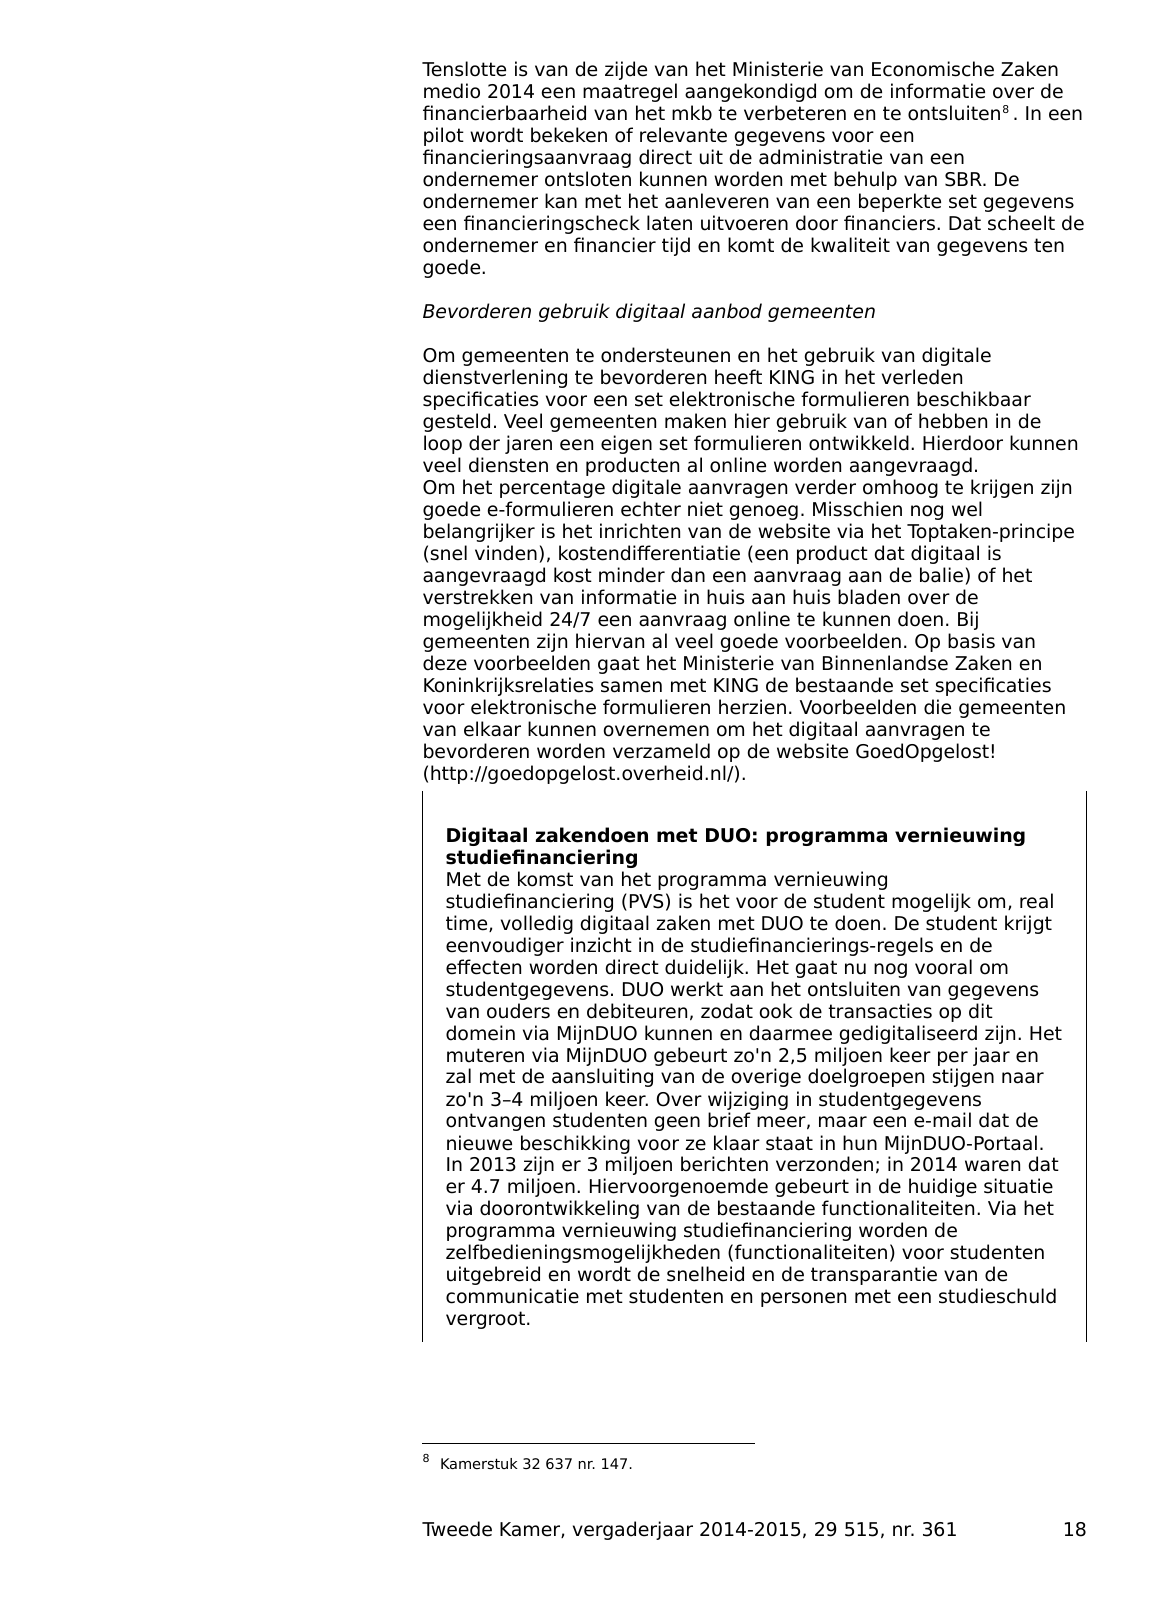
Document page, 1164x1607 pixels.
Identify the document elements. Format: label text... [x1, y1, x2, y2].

text Om gemeenten te ondersteunen en het gebruik van digitale dienstverlening te bevorderen heeft KING in het verleden specificaties voor een set elektronische formulieren beschikbaar gesteld. Veel gemeenten maken hier gebruik van of hebben in de loop der jaren een eigen set formulieren ontwikkeld. Hierdoor kunnen veel diensten en producten al online worden aangevraagd. [422, 345, 1087, 477]
text Tenslotte is van de zijde van het Ministerie van Economische Zaken medio 2014 een maatregel aangekondigd om de informatie over de financierbaarheid van het mkb te verbeteren en te ontsluiten. In een pilot wordt bekeken of relevante gegevens voor een financieringsaanvraag direct uit de administratie van een ondernemer ontsloten kunnen worden met behulp van SBR. De ondernemer kan met het aanleveren van een beperkte set gegevens een financieringscheck laten uitvoeren door financiers. Dat scheelt de ondernemer en financier tijd en komt de kwaliteit van gegevens ten goede. [422, 59, 1087, 279]
table_header Digitaal zakendoen met DUO: programma vernieuwing studiefinanciering Met de komst van het programma vernieuwing studiefinanciering (PVS) is het voor de student mogelijk om, real time, volledig digitaal zaken met DUO te doen. De student krijgt eenvoudiger inzicht in de studiefinancierings-regels en de effecten worden direct duidelijk. Het gaat nu nog vooral om studentgegevens. DUO werkt aan het ontsluiten van gegevens van ouders en debiteuren, zodat ook de transacties op dit domein via MijnDUO kunnen en daarmee gedigitaliseerd zijn. Het muteren via MijnDUO gebeurt zo'n 2,5 miljoen keer per jaar en zal met de aansluiting van de overige doelgroepen stijgen naar zo'n 3–4 miljoen keer. Over wijziging in studentgegevens ontvangen studenten geen brief meer, maar een e-mail dat de nieuwe beschikking voor ze klaar staat in hun MijnDUO-Portaal. In 2013 zijn er 3 miljoen berichten verzonden; in 2014 waren dat er 4.7 miljoen. Hiervoorgenoemde gebeurt in de huidige situatie via doorontwikkeling van de bestaande functionaliteiten. Via het programma vernieuwing studiefinanciering worden de zelfbedieningsmogelijkheden (functionaliteiten) voor studenten uitgebreid en wordt de snelheid en de transparantie van de communicatie met studenten en personen met een studieschuld vergroot. [423, 791, 1086, 1342]
text Kamerstuk 32 637 nr. 147. [422, 1452, 1087, 1474]
text Om het percentage digitale aanvragen verder omhoog te krijgen zijn goede e-formulieren echter niet genoeg. Misschien nog wel belangrijker is het inrichten van de website via het Toptaken-principe (snel vinden), kostendifferentiatie (een product dat digitaal is aangevraagd kost minder dan een aanvraag aan de balie) of het verstrekken van informatie in huis aan huis bladen over de mogelijkheid 24/7 een aanvraag online te kunnen doen. Bij gemeenten zijn hiervan al veel goede voorbeelden. Op basis van deze voorbeelden gaat het Ministerie van Binnenlandse Zaken en Koninkrijksrelaties samen met KING de bestaande set specificaties voor elektronische formulieren herzien. Voorbeelden die gemeenten van elkaar kunnen overnemen om het digitaal aanvragen te bevorderen worden verzameld op de website GoedOpgelost! (http://goedopgelost.overheid.nl/). [422, 477, 1087, 785]
subtitle Bevorderen gebruik digitaal aanbod gemeenten [422, 301, 1087, 323]
